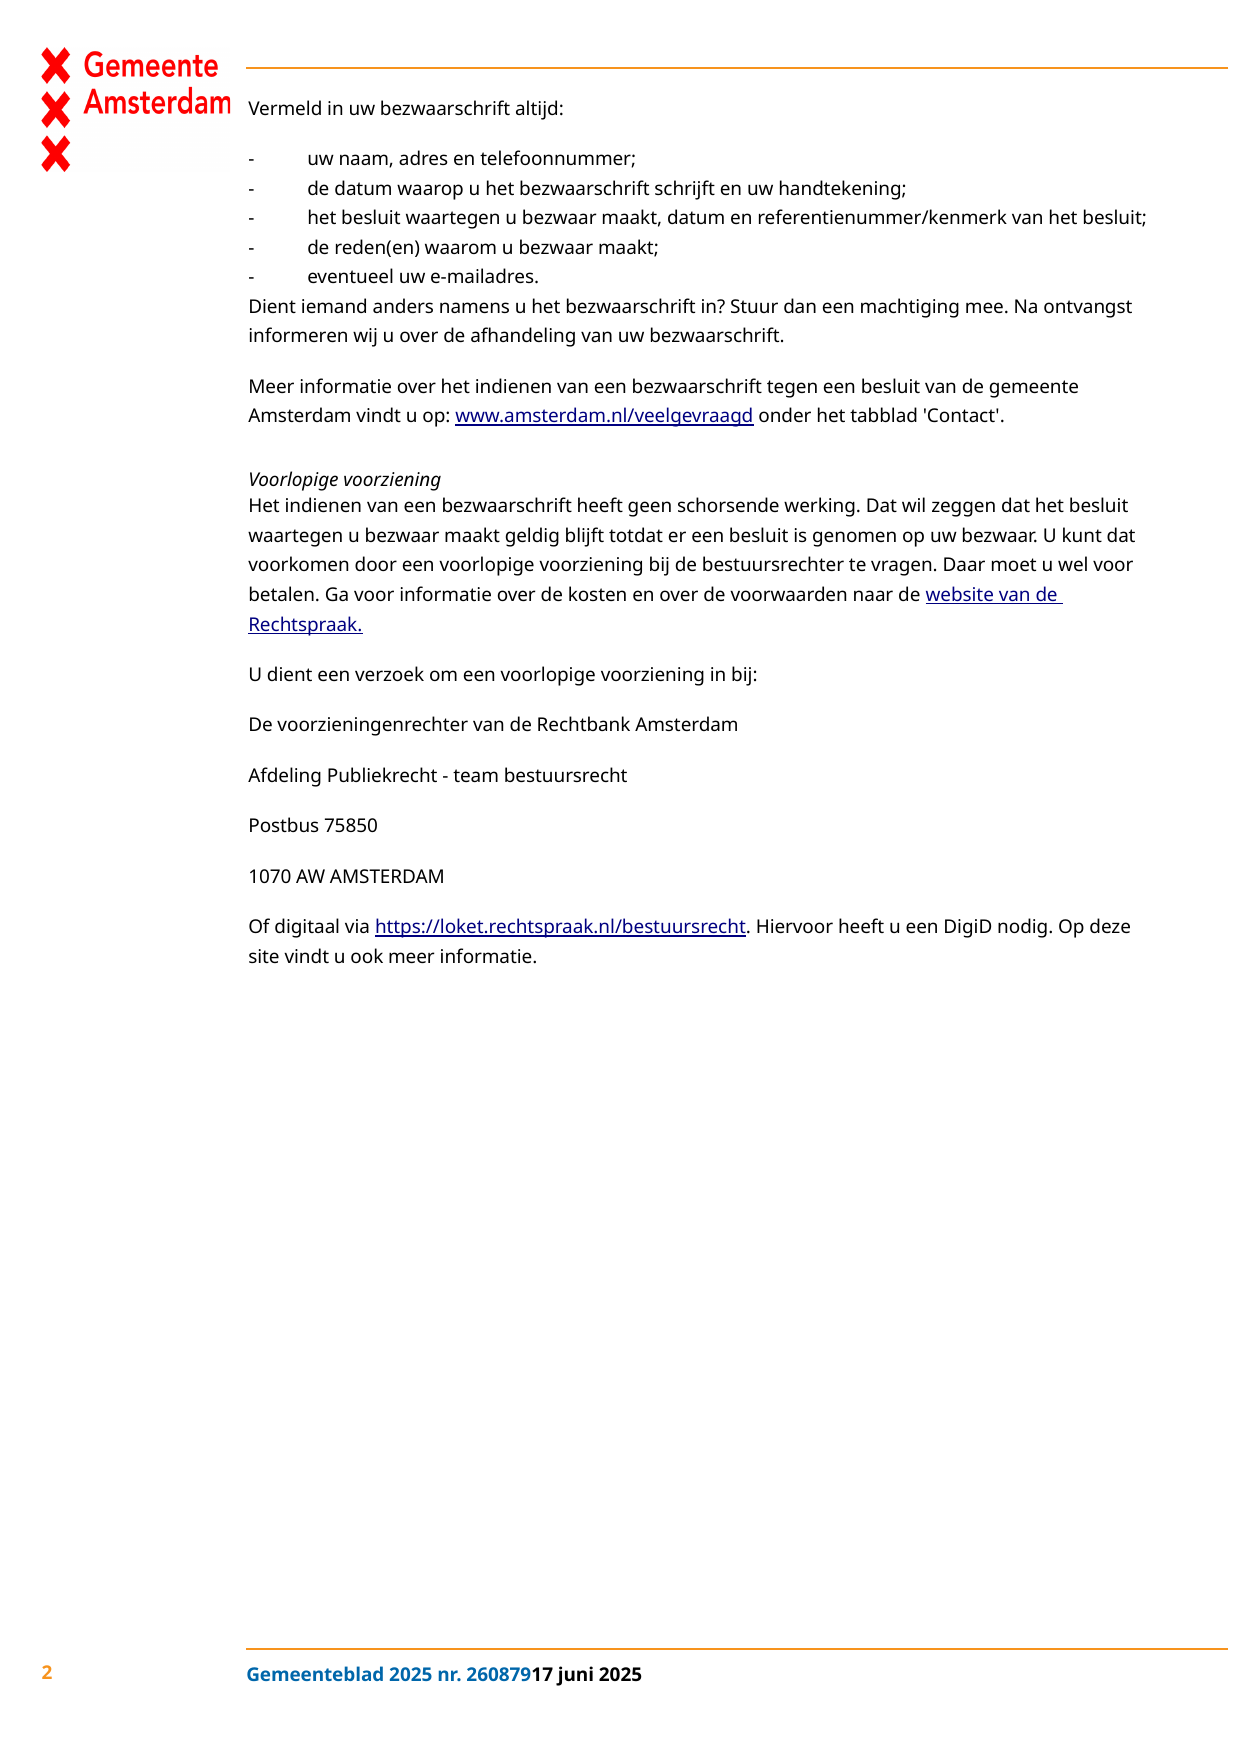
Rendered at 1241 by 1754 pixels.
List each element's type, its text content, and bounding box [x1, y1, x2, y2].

text Meer informatie over het indienen van een bezwaarschrift tegen een besluit van de gemeente Amsterdam vindt u op: www.amsterdam.nl/veelgevraagd onder het tabblad 'Contact'. [248, 373, 1152, 428]
list de reden(en) waarom u bezwaar maakt; [248, 234, 1152, 260]
text 1070 AW AMSTERDAM [248, 863, 1152, 888]
text Vermeld in uw bezwaarschrift altijd: [248, 95, 1152, 121]
text Het indienen van een bezwaarschrift heeft geen schorsende werking. Dat wil zeggen dat het besluit waartegen u bezwaar maakt geldig blijft totdat er een besluit is genomen op uw bezwaar. U kunt dat voorkomen door een voorlopige voorziening bij de bestuursrechter te vragen. Daar moet u wel voor betalen. Ga voor informatie over de kosten en over de voorwaarden naar de website van de Rechtspraak. [248, 492, 1152, 636]
list eventueel uw e-mailadres. [248, 263, 1152, 289]
text Of digitaal via https://loket.rechtspraak.nl/bestuursrecht. Hiervoor heeft u een DigiD nodig. Op deze site vindt u ook meer informatie. [248, 913, 1152, 968]
text Postbus 75850 [248, 812, 1152, 838]
text U dient een verzoek om een voorlopige voorziening in bij: [248, 661, 1152, 687]
list uw naam, adres en telefoonnummer; [248, 145, 1152, 171]
text De voorzieningenrechter van de Rechtbank Amsterdam [248, 712, 1152, 737]
list het besluit waartegen u bezwaar maakt, datum en referentienummer/kenmerk van het besluit; [248, 204, 1152, 230]
text Dient iemand anders namens u het bezwaarschrift in? Stuur dan een machtiging mee. Na ontvangst informeren wij u over de afhandeling van uw bezwaarschrift. [248, 293, 1152, 348]
picture [41, 47, 231, 172]
text Voorlopige voorziening [248, 467, 1152, 492]
list de datum waarop u het bezwaarschrift schrijft en uw handtekening; [248, 175, 1152, 201]
text Afdeling Publiekrecht - team bestuursrecht [248, 762, 1152, 788]
